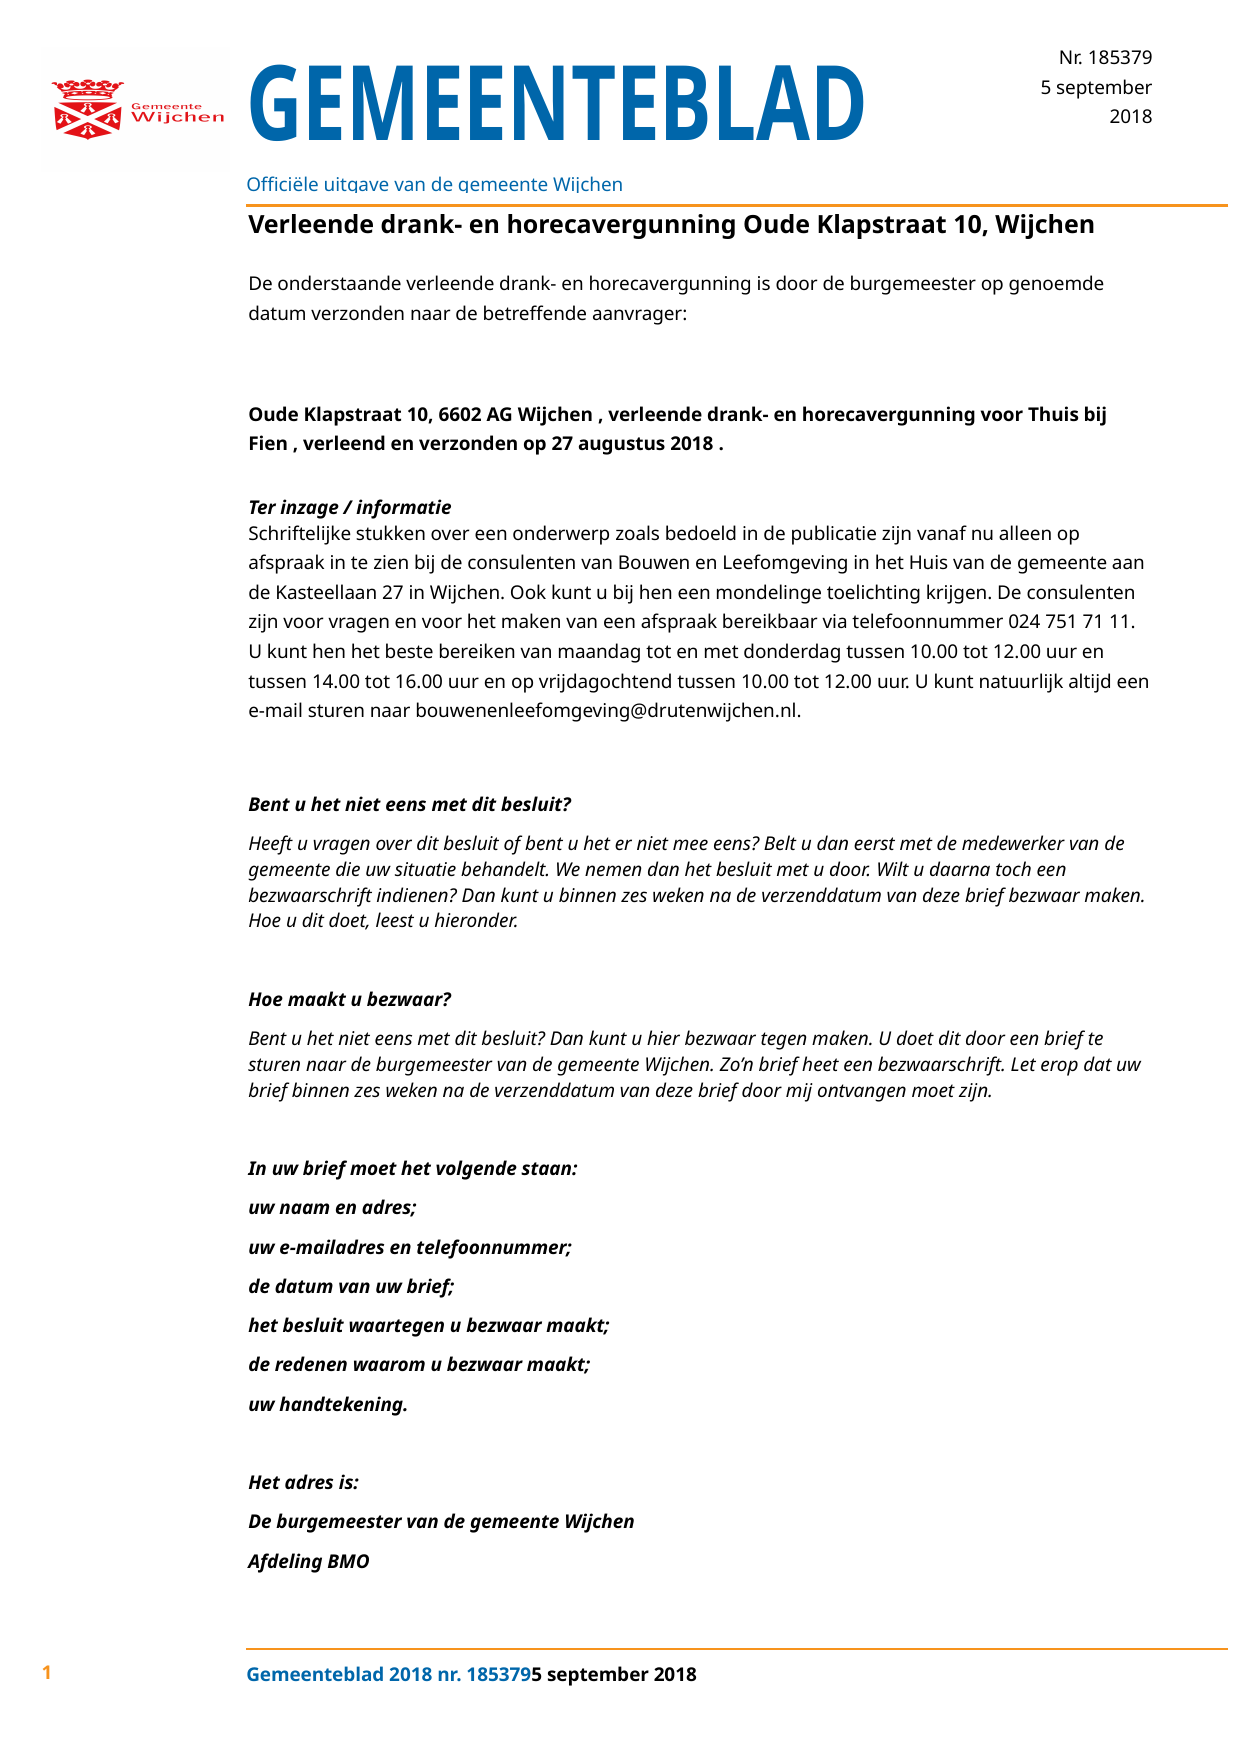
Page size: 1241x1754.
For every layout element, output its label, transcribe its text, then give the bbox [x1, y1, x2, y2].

text De onderstaande verleende drank- en horecavergunning is door de burgemeester op genoemde datum verzonden naar de betreffende aanvrager: [248, 270, 1152, 326]
text uw naam en adres; [248, 1194, 1152, 1220]
text In uw brief moet het volgende staan: [248, 1155, 1152, 1181]
text de redenen waarom u bezwaar maakt; [248, 1352, 1152, 1377]
text Hoe maakt u bezwaar? [248, 986, 1152, 1012]
text Ter inzage / informatie [248, 494, 1152, 520]
text Oude Klapstraat 10, 6602 AG Wijchen , verleende drank- en horecavergunning voor Thuis bij Fien , verleend en verzonden op 27 augustus 2018 . [248, 401, 1152, 456]
text Het adres is: [248, 1469, 1152, 1495]
text Schriftelijke stukken over een onderwerp zoals bedoeld in de publicatie zijn vanaf nu alleen op afspraak in te zien bij de consulenten van Bouwen en Leefomgeving in het Huis van de gemeente aan de Kasteellaan 27 in Wijchen. Ook kunt u bij hen een mondelinge toelichting krijgen. De consulenten zijn voor vragen en voor het maken van een afspraak bereikbaar via telefoonnummer 024 751 71 11. U kunt hen het beste bereiken van maandag tot en met donderdag tussen 10.00 tot 12.00 uur en tussen 14.00 tot 16.00 uur en op vrijdagochtend tussen 10.00 tot 12.00 uur. U kunt natuurlijk altijd een e-mail sturen naar bouwenenleefomgeving@drutenwijchen.nl. [248, 520, 1152, 723]
text De burgemeester van de gemeente Wijchen [248, 1509, 1152, 1534]
text het besluit waartegen u bezwaar maakt; [248, 1312, 1152, 1338]
text de datum van uw brief; [248, 1273, 1152, 1299]
text Verleende drank- en horecavergunning Oude Klapstraat 10, Wijchen [248, 207, 1152, 241]
text uw e-mailadres en telefoonnummer; [248, 1234, 1152, 1259]
text Afdeling BMO [248, 1548, 1152, 1574]
picture [41, 47, 231, 172]
text uw handtekening. [248, 1391, 1152, 1417]
text Bent u het niet eens met dit besluit? Dan kunt u hier bezwaar tegen maken. U doet dit door een brief te sturen naar de burgemeester van de gemeente Wijchen. Zo’n brief heet een bezwaarschrift. Let erop dat uw brief binnen zes weken na de verzenddatum van deze brief door mij ontvangen moet zijn. [248, 1025, 1152, 1102]
text Bent u het niet eens met dit besluit? [248, 791, 1152, 817]
text Heeft u vragen over dit besluit of bent u het er niet mee eens? Belt u dan eerst met de medewerker van de gemeente die uw situatie behandelt. We nemen dan het besluit met u door. Wilt u daarna toch een bezwaarschrift indienen? Dan kunt u binnen zes weken na de verzenddatum van deze brief bezwaar maken. Hoe u dit doet, leest u hieronder. [248, 830, 1152, 933]
